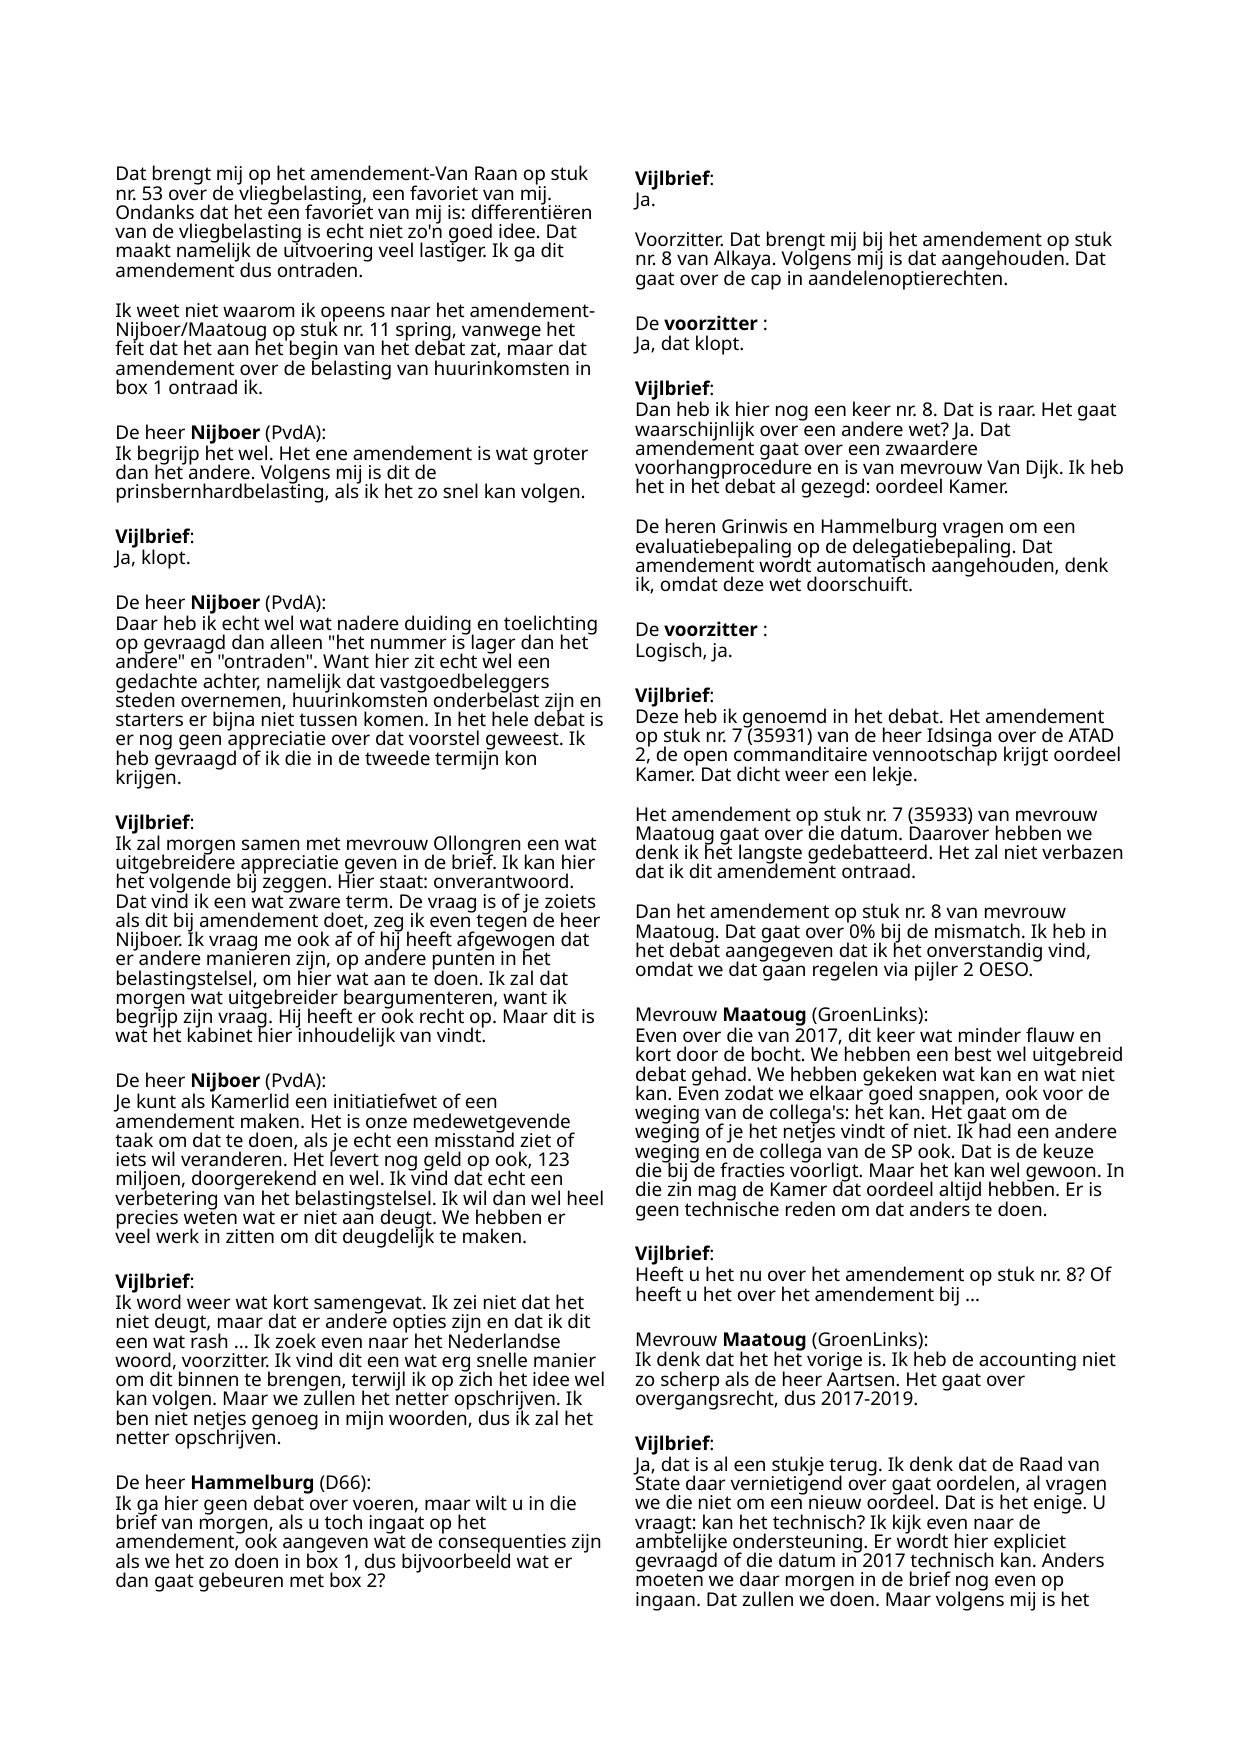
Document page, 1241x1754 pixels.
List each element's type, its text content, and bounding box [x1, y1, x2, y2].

text Ik weet niet waarom ik opeens naar het amendement-Nijboer/Maatoug op stuk nr. 11 spring, vanwege het feit dat het aan het begin van het debat zat, maar dat amendement over de belasting van huurinkomsten in box 1 ontraad ik. [115, 302, 605, 398]
text Ja. [635, 191, 1125, 210]
text Ik ga hier geen debat over voeren, maar wilt u in die brief van morgen, als u toch ingaat op het amendement, ook aangeven wat de consequenties zijn als we het zo doen in box 1, dus bijvoorbeeld wat er dan gaat gebeuren met box 2? [115, 1495, 605, 1591]
text Dan heb ik hier nog een keer nr. 8. Dat is raar. Het gaat waarschijnlijk over een andere wet? Ja. Dat amendement gaat over een zwaardere voorhangprocedure en is van mevrouw Van Dijk. Ik heb het in het debat al gezegd: oordeel Kamer. [635, 401, 1125, 498]
text Daar heb ik echt wel wat nadere duiding en toelichting op gevraagd dan alleen "het nummer is lager dan het andere" en "ontraden". Want hier zit echt wel een gedachte achter, namelijk dat vastgoedbeleggers steden overnemen, huurinkomsten onderbelast zijn en starters er bijna niet tussen komen. In het hele debat is er nog geen appreciatie over dat voorstel geweest. Ik heb gevraagd of ik die in de tweede termijn kon krijgen. [115, 615, 605, 788]
text Ik zal morgen samen met mevrouw Ollongren een wat uitgebreidere appreciatie geven in de brief. Ik kan hier het volgende bij zeggen. Hier staat: onverantwoord. Dat vind ik een wat zware term. De vraag is of je zoiets als dit bij amendement doet, zeg ik even tegen de heer Nijboer. Ik vraag me ook af of hij heeft afgewogen dat er andere manieren zijn, op andere punten in het belastingstelsel, om hier wat aan te doen. Ik zal dat morgen wat uitgebreider beargumenteren, want ik begrijp zijn vraag. Hij heeft er ook recht op. Maar dit is wat het kabinet hier inhoudelijk van vindt. [115, 835, 605, 1047]
text Vijlbrief: [635, 682, 1125, 708]
text Vijlbrief: [115, 1268, 605, 1294]
text Vijlbrief: [115, 809, 605, 835]
text Vijlbrief: [635, 165, 1125, 191]
text Vijlbrief: [635, 1241, 1125, 1266]
text Heeft u het nu over het amendement op stuk nr. 8? Of heeft u het over het amendement bij … [635, 1266, 1125, 1305]
text De heer Nijboer (PvdA): [115, 1068, 605, 1093]
text Vijlbrief: [635, 1430, 1125, 1456]
text De voorzitter : [635, 310, 1125, 335]
text Ja, klopt. [115, 549, 605, 568]
text Ik word weer wat kort samengevat. Ik zei niet dat het niet deugt, maar dat er andere opties zijn en dat ik dit een wat rash ... Ik zoek even naar het Nederlandse woord, voorzitter. Ik vind dit een wat erg snelle manier om dit binnen te brengen, terwijl ik op zich het idee wel kan volgen. Maar we zullen het netter opschrijven. Ik ben niet netjes genoeg in mijn woorden, dus ik zal het netter opschrijven. [115, 1294, 605, 1448]
text De heren Grinwis en Hammelburg vragen om een evaluatiebepaling op de delegatiebepaling. Dat amendement wordt automatisch aangehouden, denk ik, omdat deze wet doorschuift. [635, 518, 1125, 595]
text Ja, dat klopt. [635, 335, 1125, 355]
text Mevrouw Maatoug (GroenLinks): [635, 1326, 1125, 1351]
text Even over die van 2017, dit keer wat minder flauw en kort door de bocht. We hebben een best wel uitgebreid debat gehad. We hebben gekeken wat kan en wat niet kan. Even zodat we elkaar goed snappen, ook voor de weging van de collega's: het kan. Het gaat om de weging of je het netjes vindt of niet. Ik had een andere weging en de collega van de SP ook. Dat is de keuze die bij de fracties voorligt. Maar het kan wel gewoon. In die zin mag de Kamer dat oordeel altijd hebben. Er is geen technische reden om dat anders te doen. [635, 1027, 1125, 1220]
text Ja, dat is al een stukje terug. Ik denk dat de Raad van State daar vernietigend over gaat oordelen, al vragen we die niet om een nieuw oordeel. Dat is het enige. U vraagt: kan het technisch? Ik kijk even naar de ambtelijke ondersteuning. Er wordt hier expliciet gevraagd of die datum in 2017 technisch kan. Anders moeten we daar morgen in de brief nog even op ingaan. Dat zullen we doen. Maar volgens mij is het [635, 1456, 1125, 1610]
text Voorzitter. Dat brengt mij bij het amendement op stuk nr. 8 van Alkaya. Volgens mij is dat aangehouden. Dat gaat over de cap in aandelenoptierechten. [635, 231, 1125, 289]
text Vijlbrief: [635, 376, 1125, 401]
text Het amendement op stuk nr. 7 (35933) van mevrouw Maatoug gaat over die datum. Daarover hebben we denk ik het langste gedebatteerd. Het zal niet verbazen dat ik dit amendement ontraad. [635, 806, 1125, 883]
text Deze heb ik genoemd in het debat. Het amendement op stuk nr. 7 (35931) van de heer Idsinga over de ATAD 2, de open commanditaire vennootschap krijgt oordeel Kamer. Dat dicht weer een lekje. [635, 708, 1125, 785]
text Dat brengt mij op het amendement-Van Raan op stuk nr. 53 over de vliegbelasting, een favoriet van mij. Ondanks dat het een favoriet van mij is: differentiëren van de vliegbelasting is echt niet zo'n goed idee. Dat maakt namelijk de uitvoering veel lastiger. Ik ga dit amendement dus ontraden. [115, 165, 605, 281]
text Dan het amendement op stuk nr. 8 van mevrouw Maatoug. Dat gaat over 0% bij de mismatch. Ik heb in het debat aangegeven dat ik het onverstandig vind, omdat we dat gaan regelen via pijler 2 OESO. [635, 903, 1125, 981]
text De voorzitter : [635, 616, 1125, 642]
text Ik begrijp het wel. Het ene amendement is wat groter dan het andere. Volgens mij is dit de prinsbernhardbelasting, als ik het zo snel kan volgen. [115, 444, 605, 502]
text De heer Hammelburg (D66): [115, 1469, 605, 1495]
text Vijlbrief: [115, 523, 605, 549]
text Logisch, ja. [635, 642, 1125, 661]
text Mevrouw Maatoug (GroenLinks): [635, 1001, 1125, 1027]
text Ik denk dat het het vorige is. Ik heb de accounting niet zo scherp als de heer Aartsen. Het gaat over overgangsrecht, dus 2017-2019. [635, 1351, 1125, 1409]
text De heer Nijboer (PvdA): [115, 589, 605, 615]
text Je kunt als Kamerlid een initiatiefwet of een amendement maken. Het is onze medewetgevende taak om dat te doen, als je echt een misstand ziet of iets wil veranderen. Het levert nog geld op ook, 123 miljoen, doorgerekend en wel. Ik vind dat echt een verbetering van het belastingstelsel. Ik wil dan wel heel precies weten wat er niet aan deugt. We hebben er veel werk in zitten om dit deugdelijk te maken. [115, 1093, 605, 1247]
text De heer Nijboer (PvdA): [115, 419, 605, 444]
